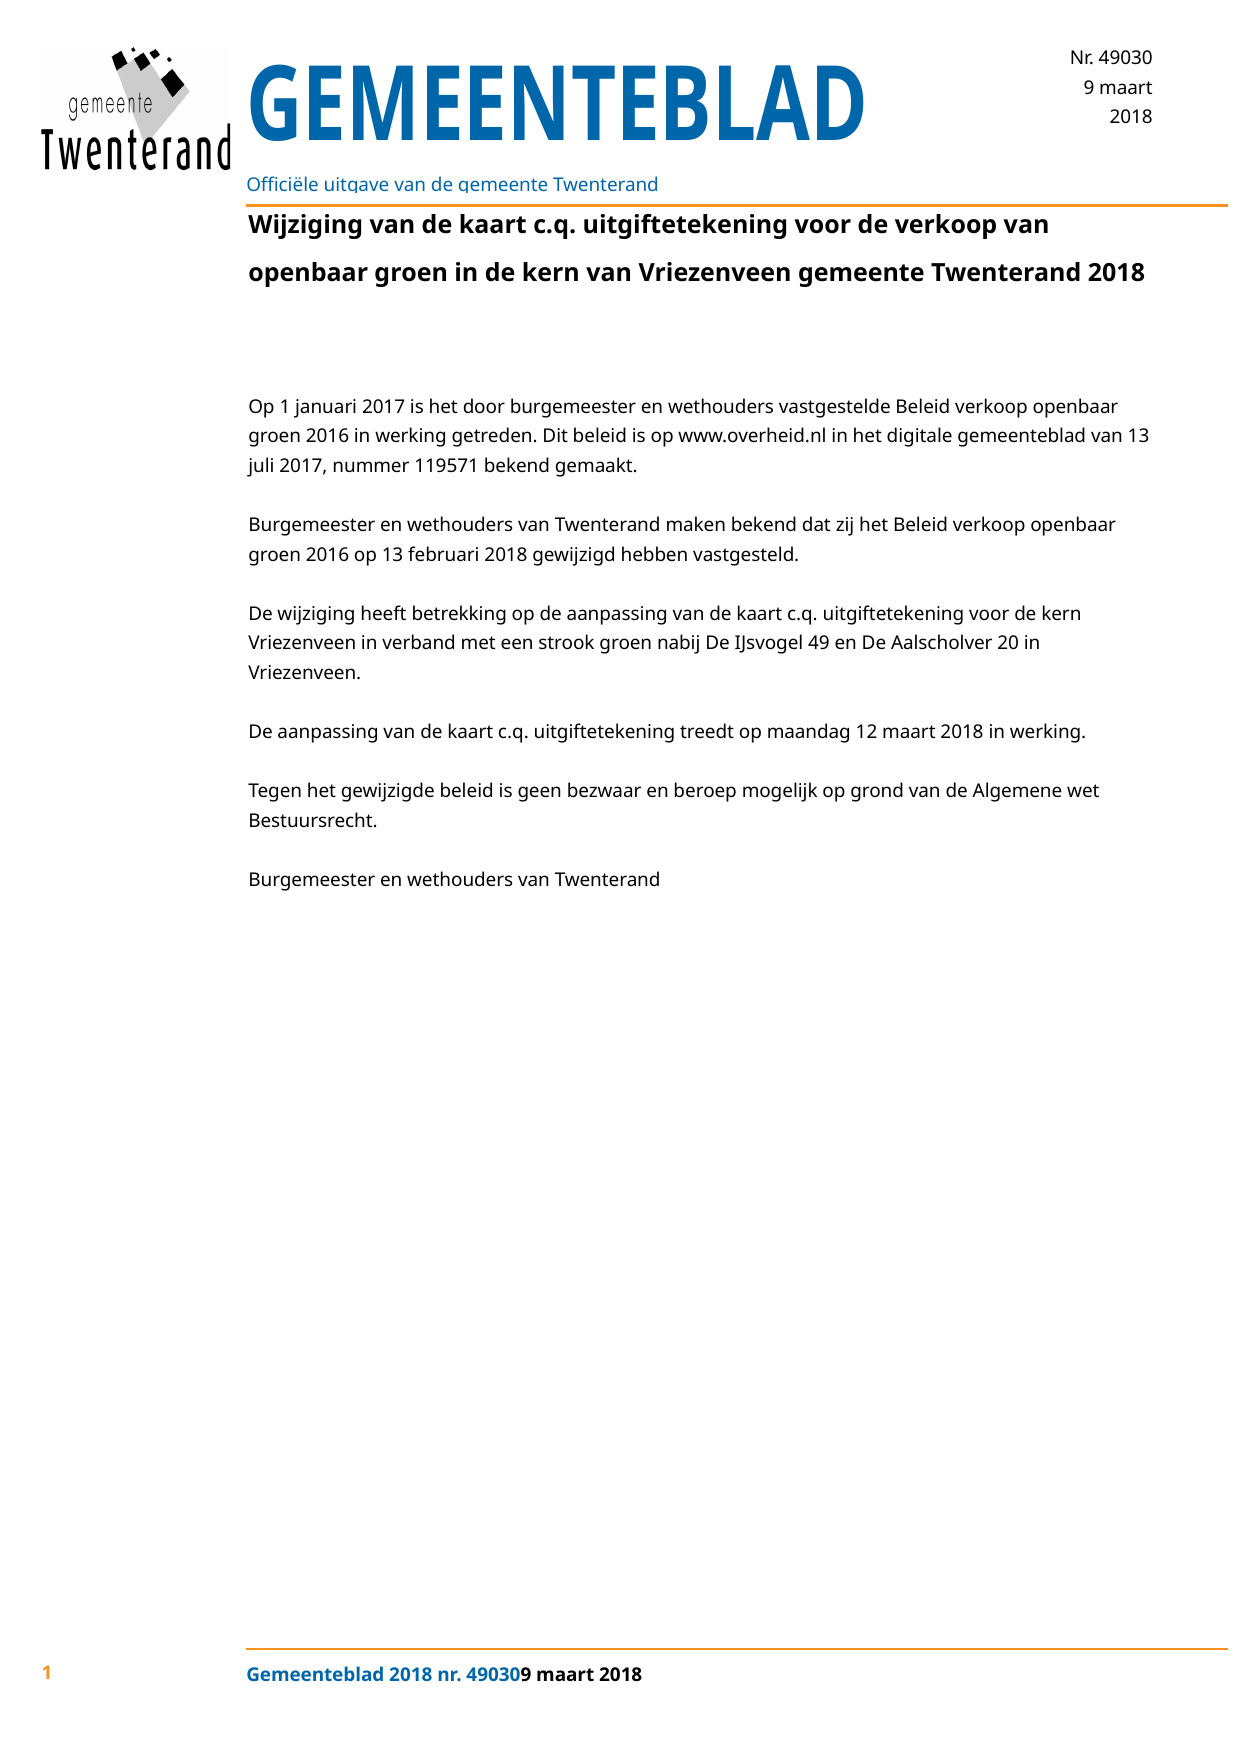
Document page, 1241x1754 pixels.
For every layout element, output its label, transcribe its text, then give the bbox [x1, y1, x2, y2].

text Wijziging van de kaart c.q. uitgiftetekening voor de verkoop van openbaar groen in de kern van Vriezenveen gemeente Twenterand 2018 [248, 207, 1152, 288]
text Tegen het gewijzigde beleid is geen bezwaar en beroep mogelijk op grond van de Algemene wet Bestuursrecht. [248, 777, 1152, 833]
text Burgemeester en wethouders van Twenterand [248, 866, 1152, 892]
text De aanpassing van de kaart c.q. uitgiftetekening treedt op maandag 12 maart 2018 in werking. [248, 718, 1152, 744]
text Op 1 januari 2017 is het door burgemeester en wethouders vastgestelde Beleid verkoop openbaar groen 2016 in werking getreden. Dit beleid is op www.overheid.nl in het digitale gemeenteblad van 13 juli 2017, nummer 119571 bekend gemaakt. [248, 393, 1152, 478]
text Burgemeester en wethouders van Twenterand maken bekend dat zij het Beleid verkoop openbaar groen 2016 op 13 februari 2018 gewijzigd hebben vastgesteld. [248, 511, 1152, 567]
picture [41, 47, 231, 172]
text De wijziging heeft betrekking op de aanpassing van de kaart c.q. uitgiftetekening voor de kern Vriezenveen in verband met een strook groen nabij De IJsvogel 49 en De Aalscholver 20 in Vriezenveen. [248, 600, 1152, 685]
